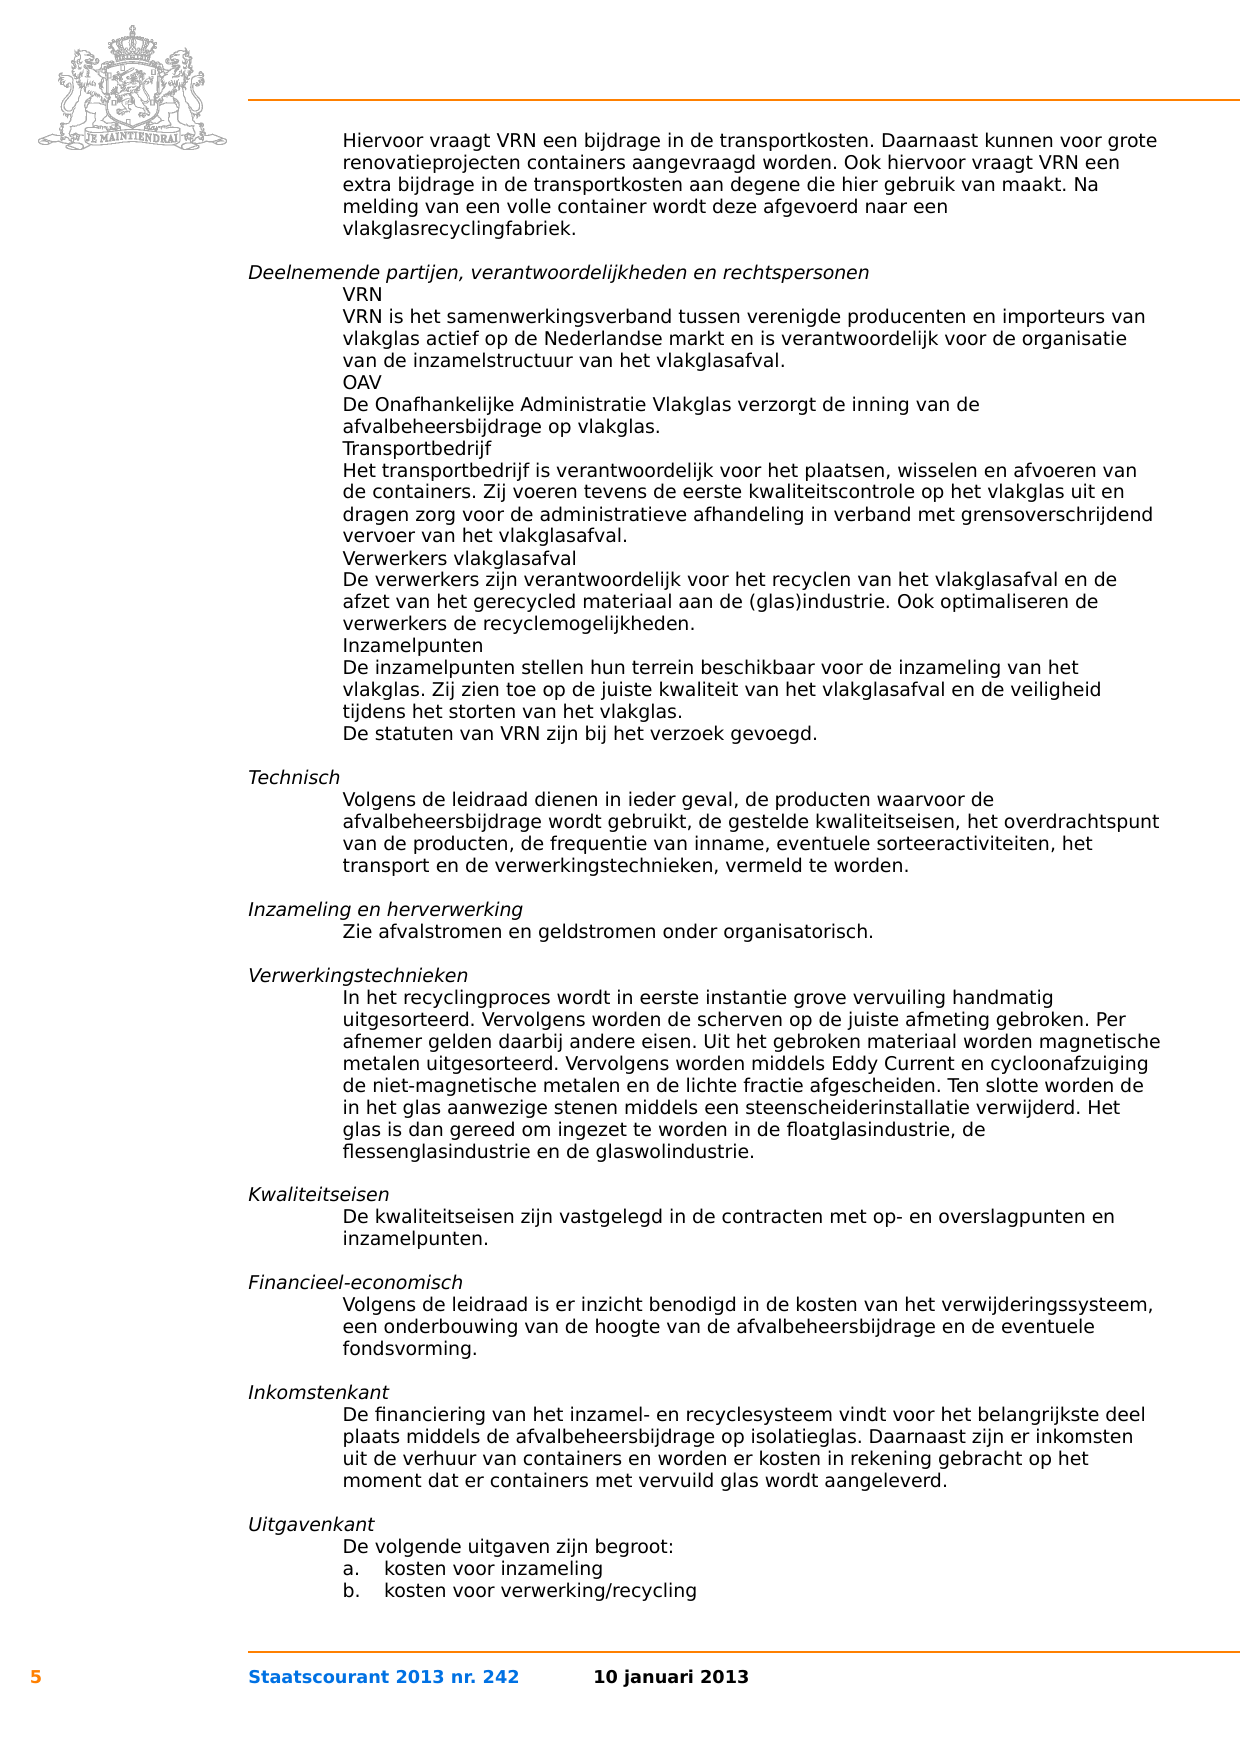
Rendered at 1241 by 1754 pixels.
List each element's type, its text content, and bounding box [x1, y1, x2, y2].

subtitle Financieel-economisch [248, 1272, 1163, 1294]
text Transportbedrijf [342, 437, 1163, 459]
text De statuten van VRN zijn bij het verzoek gevoegd. [342, 723, 1163, 745]
picture [38, 25, 227, 150]
text Hiervoor vraagt VRN een bijdrage in de transportkosten. Daarnaast kunnen voor grote renovatieprojecten containers aangevraagd worden. Ook hiervoor vraagt VRN een extra bijdrage in de transportkosten aan degene die hier gebruik van maakt. Na melding van een volle container wordt deze afgevoerd naar een vlakglasrecyclingfabriek. [342, 130, 1163, 240]
text Zie afvalstromen en geldstromen onder organisatorisch. [342, 921, 1163, 943]
text OAV [342, 372, 1163, 393]
text De inzamelpunten stellen hun terrein beschikbaar voor de inzameling van het vlakglas. Zij zien toe op de juiste kwaliteit van het vlakglasafval en de veiligheid tijdens het storten van het vlakglas. [342, 657, 1163, 723]
subtitle Verwerkingstechnieken [248, 965, 1163, 987]
subtitle Uitgavenkant [248, 1514, 1163, 1536]
text VRN is het samenwerkingsverband tussen verenigde producenten en importeurs van vlakglas actief op de Nederlandse markt en is verantwoordelijk voor de organisatie van de inzamelstructuur van het vlakglasafval. [342, 306, 1163, 372]
subtitle Inkomstenkant [248, 1382, 1163, 1404]
text Verwerkers vlakglasafval [342, 547, 1163, 569]
subtitle Inzameling en herverwerking [248, 899, 1163, 921]
text De Onafhankelijke Administratie Vlakglas verzorgt de inning van de afvalbeheersbijdrage op vlakglas. [342, 393, 1163, 437]
text Volgens de leidraad dienen in ieder geval, de producten waarvoor de afvalbeheersbijdrage wordt gebruikt, de gestelde kwaliteitseisen, het overdrachtspunt van de producten, de frequentie van inname, eventuele sorteeractiviteiten, het transport en de verwerkingstechnieken, vermeld te worden. [342, 789, 1163, 877]
text De volgende uitgaven zijn begroot: [342, 1536, 1163, 1558]
text In het recyclingproces wordt in eerste instantie grove vervuiling handmatig uitgesorteerd. Vervolgens worden de scherven op de juiste afmeting gebroken. Per afnemer gelden daarbij andere eisen. Uit het gebroken materiaal worden magnetische metalen uitgesorteerd. Vervolgens worden middels Eddy Current en cycloonafzuiging de niet-magnetische metalen en de lichte fractie afgescheiden. Ten slotte worden de in het glas aanwezige stenen middels een steenscheiderinstallatie verwijderd. Het glas is dan gereed om ingezet te worden in de floatglasindustrie, de flessenglasindustrie en de glaswolindustrie. [342, 987, 1163, 1162]
subtitle Technisch [248, 767, 1163, 789]
text De financiering van het inzamel- en recyclesysteem vindt voor het belangrijkste deel plaats middels de afvalbeheersbijdrage op isolatieglas. Daarnaast zijn er inkomsten uit de verhuur van containers en worden er kosten in rekening gebracht op het moment dat er containers met vervuild glas wordt aangeleverd. [342, 1404, 1163, 1492]
text Volgens de leidraad is er inzicht benodigd in de kosten van het verwijderingssysteem, een onderbouwing van de hoogte van de afvalbeheersbijdrage en de eventuele fondsvorming. [342, 1294, 1163, 1360]
text b. kosten voor verwerking/recycling [342, 1580, 1163, 1602]
text De verwerkers zijn verantwoordelijk voor het recyclen van het vlakglasafval en de afzet van het gerecycled materiaal aan de (glas)industrie. Ook optimaliseren de verwerkers de recyclemogelijkheden. [342, 569, 1163, 635]
subtitle Deelnemende partijen, verantwoordelijkheden en rechtspersonen [248, 262, 1163, 284]
text De kwaliteitseisen zijn vastgelegd in de contracten met op- en overslagpunten en inzamelpunten. [342, 1206, 1163, 1250]
text Het transportbedrijf is verantwoordelijk voor het plaatsen, wisselen en afvoeren van de containers. Zij voeren tevens de eerste kwaliteitscontrole op het vlakglas uit en dragen zorg voor de administratieve afhandeling in verband met grensoverschrijdend vervoer van het vlakglasafval. [342, 459, 1163, 547]
text VRN [342, 284, 1163, 306]
text Inzamelpunten [342, 635, 1163, 657]
subtitle Kwaliteitseisen [248, 1184, 1163, 1206]
text a. kosten voor inzameling [342, 1558, 1163, 1580]
